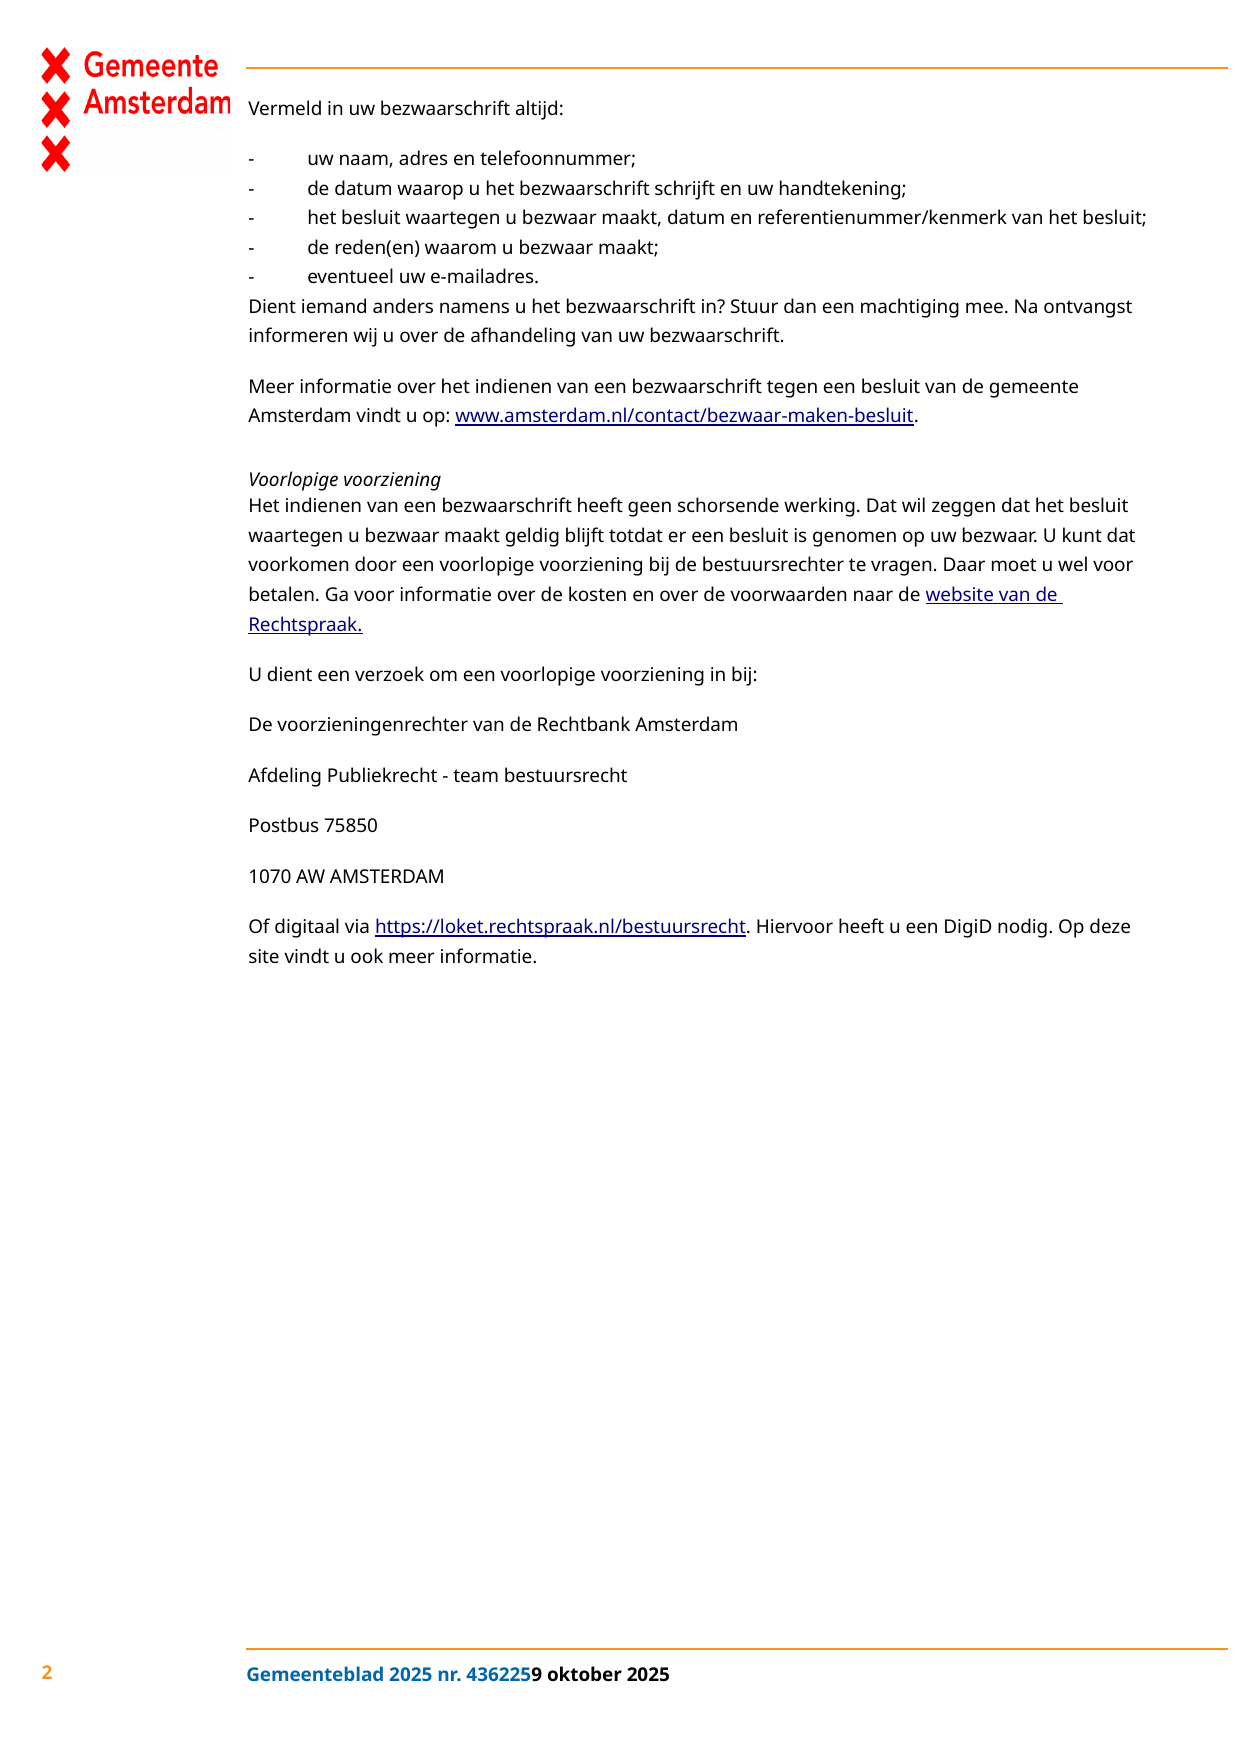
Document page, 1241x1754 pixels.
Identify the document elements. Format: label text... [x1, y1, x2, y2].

text U dient een verzoek om een voorlopige voorziening in bij: [248, 661, 1152, 687]
text Afdeling Publiekrecht - team bestuursrecht [248, 762, 1152, 788]
text Het indienen van een bezwaarschrift heeft geen schorsende werking. Dat wil zeggen dat het besluit waartegen u bezwaar maakt geldig blijft totdat er een besluit is genomen op uw bezwaar. U kunt dat voorkomen door een voorlopige voorziening bij de bestuursrechter te vragen. Daar moet u wel voor betalen. Ga voor informatie over de kosten en over de voorwaarden naar de website van de Rechtspraak. [248, 492, 1152, 636]
list de reden(en) waarom u bezwaar maakt; [248, 234, 1152, 260]
text Postbus 75850 [248, 812, 1152, 838]
text 1070 AW AMSTERDAM [248, 863, 1152, 888]
text Vermeld in uw bezwaarschrift altijd: [248, 95, 1152, 121]
text Meer informatie over het indienen van een bezwaarschrift tegen een besluit van de gemeente Amsterdam vindt u op: www.amsterdam.nl/contact/bezwaar-maken-besluit. [248, 373, 1152, 428]
list uw naam, adres en telefoonnummer; [248, 145, 1152, 171]
list het besluit waartegen u bezwaar maakt, datum en referentienummer/kenmerk van het besluit; [248, 204, 1152, 230]
text Dient iemand anders namens u het bezwaarschrift in? Stuur dan een machtiging mee. Na ontvangst informeren wij u over de afhandeling van uw bezwaarschrift. [248, 293, 1152, 348]
list eventueel uw e-mailadres. [248, 263, 1152, 289]
picture [41, 47, 231, 172]
text Voorlopige voorziening [248, 467, 1152, 492]
text De voorzieningenrechter van de Rechtbank Amsterdam [248, 712, 1152, 737]
text Of digitaal via https://loket.rechtspraak.nl/bestuursrecht. Hiervoor heeft u een DigiD nodig. Op deze site vindt u ook meer informatie. [248, 913, 1152, 968]
list de datum waarop u het bezwaarschrift schrijft en uw handtekening; [248, 175, 1152, 201]
